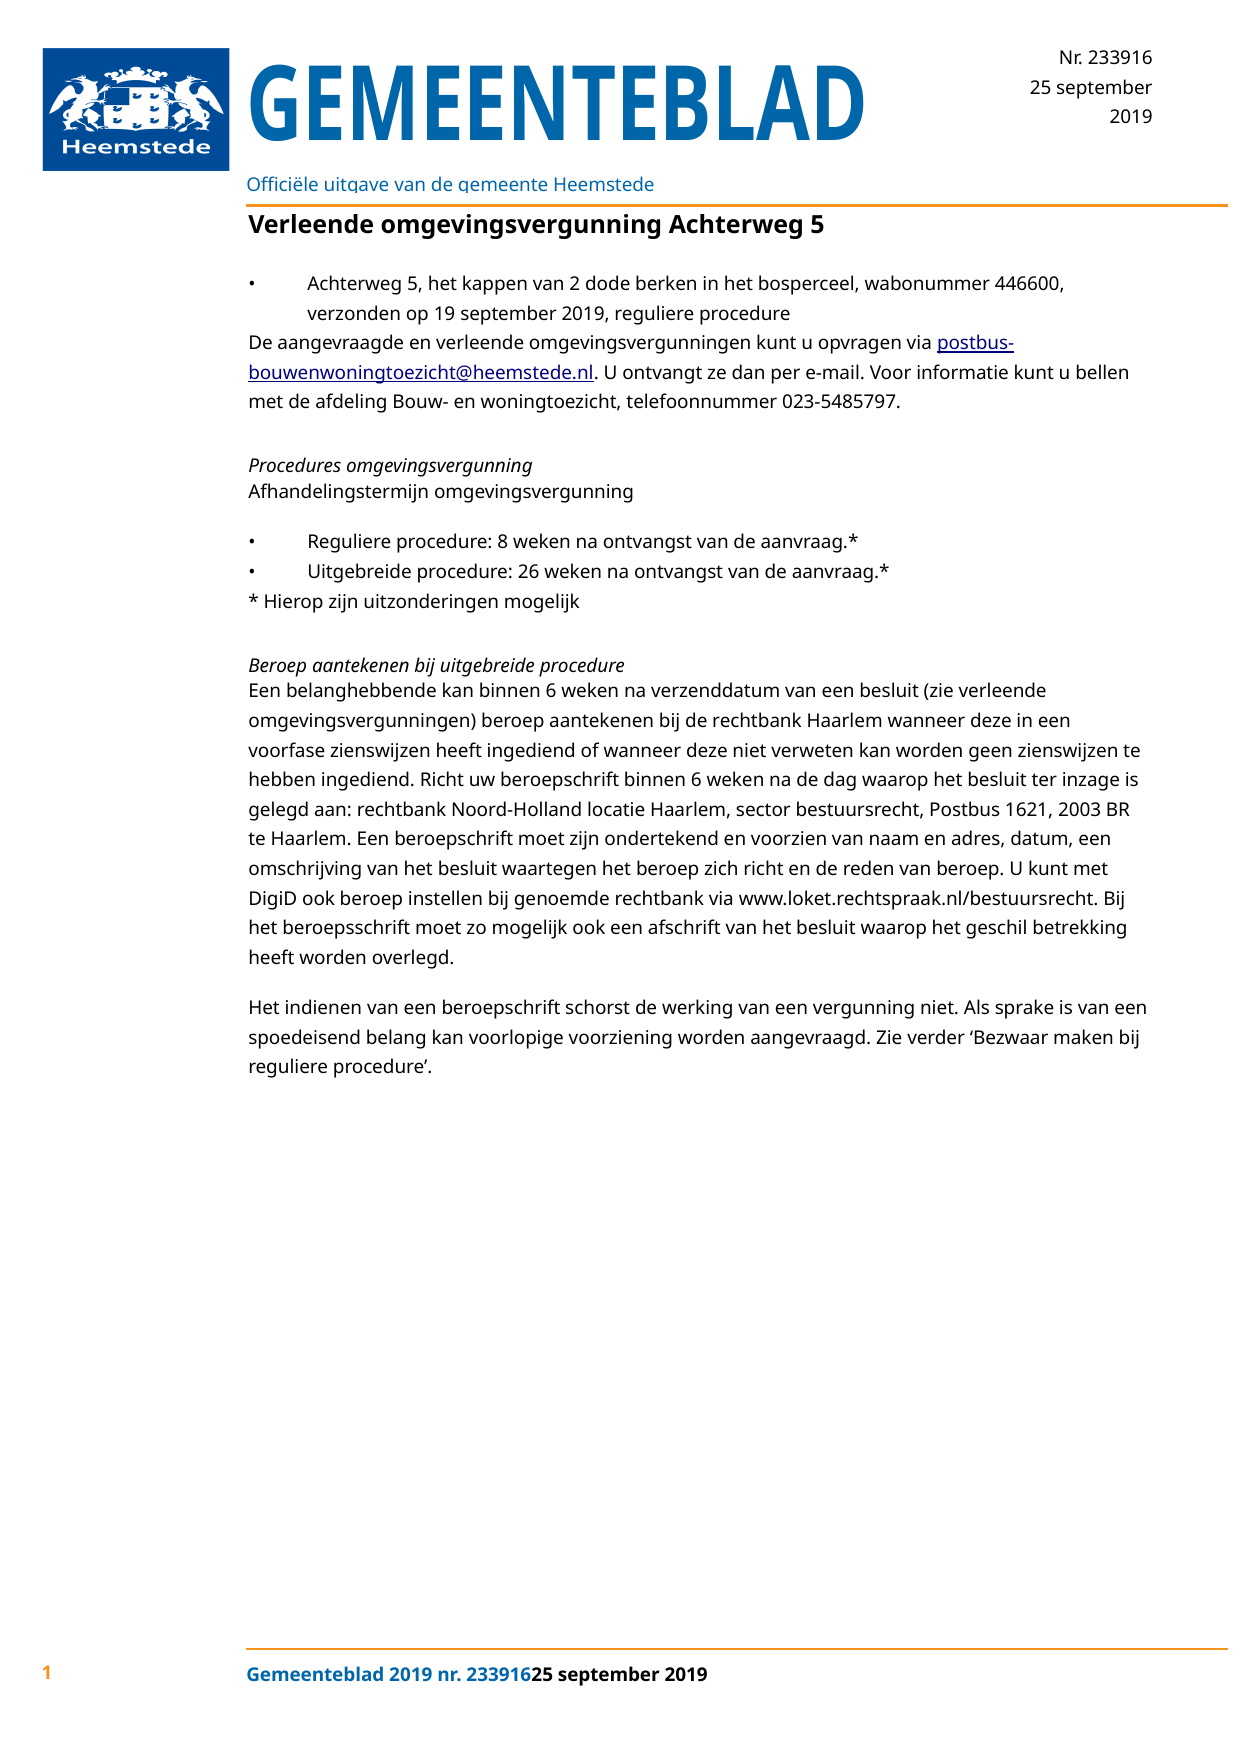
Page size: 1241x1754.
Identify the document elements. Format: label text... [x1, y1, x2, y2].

text Een belanghebbende kan binnen 6 weken na verzenddatum van een besluit (zie verleende omgevingsvergunningen) beroep aantekenen bij de rechtbank Haarlem wanneer deze in een voorfase zienswijzen heeft ingediend of wanneer deze niet verweten kan worden geen zienswijzen te hebben ingediend. Richt uw beroepschrift binnen 6 weken na de dag waarop het besluit ter inzage is gelegd aan: rechtbank Noord-Holland locatie Haarlem, sector bestuursrecht, Postbus 1621, 2003 BR te Haarlem. Een beroepschrift moet zijn ondertekend en voorzien van naam en adres, datum, een omschrijving van het besluit waartegen het beroep zich richt en de reden van beroep. U kunt met DigiD ook beroep instellen bij genoemde rechtbank via www.loket.rechtspraak.nl/bestuursrecht. Bij het beroepsschrift moet zo mogelijk ook een afschrift van het besluit waarop het geschil betrekking heeft worden overlegd. [248, 678, 1152, 969]
text Verleende omgevingsvergunning Achterweg 5 [248, 207, 1152, 241]
list Reguliere procedure: 8 weken na ontvangst van de aanvraag.* [248, 529, 1152, 554]
text De aangevraagde en verleende omgevingsvergunningen kunt u opvragen via postbus-bouwenwoningtoezicht@heemstede.nl. U ontvangt ze dan per e-mail. Voor informatie kunt u bellen met de afdeling Bouw- en woningtoezicht, telefoonnummer 023-5485797. [248, 329, 1152, 414]
list Achterweg 5, het kappen van 2 dode berken in het bosperceel, wabonummer 446600, verzonden op 19 september 2019, reguliere procedure [248, 270, 1152, 326]
picture [41, 47, 231, 172]
text Het indienen van een beroepschrift schorst de werking van een vergunning niet. Als sprake is van een spoedeisend belang kan voorlopige voorziening worden aangevraagd. Zie verder ‘Bezwaar maken bij reguliere procedure’. [248, 994, 1152, 1079]
list Uitgebreide procedure: 26 weken na ontvangst van de aanvraag.* [248, 558, 1152, 584]
text * Hierop zijn uitzonderingen mogelijk [248, 588, 1152, 614]
text Beroep aantekenen bij uitgebreide procedure [248, 652, 1152, 678]
text Afhandelingstermijn omgevingsvergunning [248, 478, 1152, 504]
text Procedures omgevingsvergunning [248, 453, 1152, 478]
